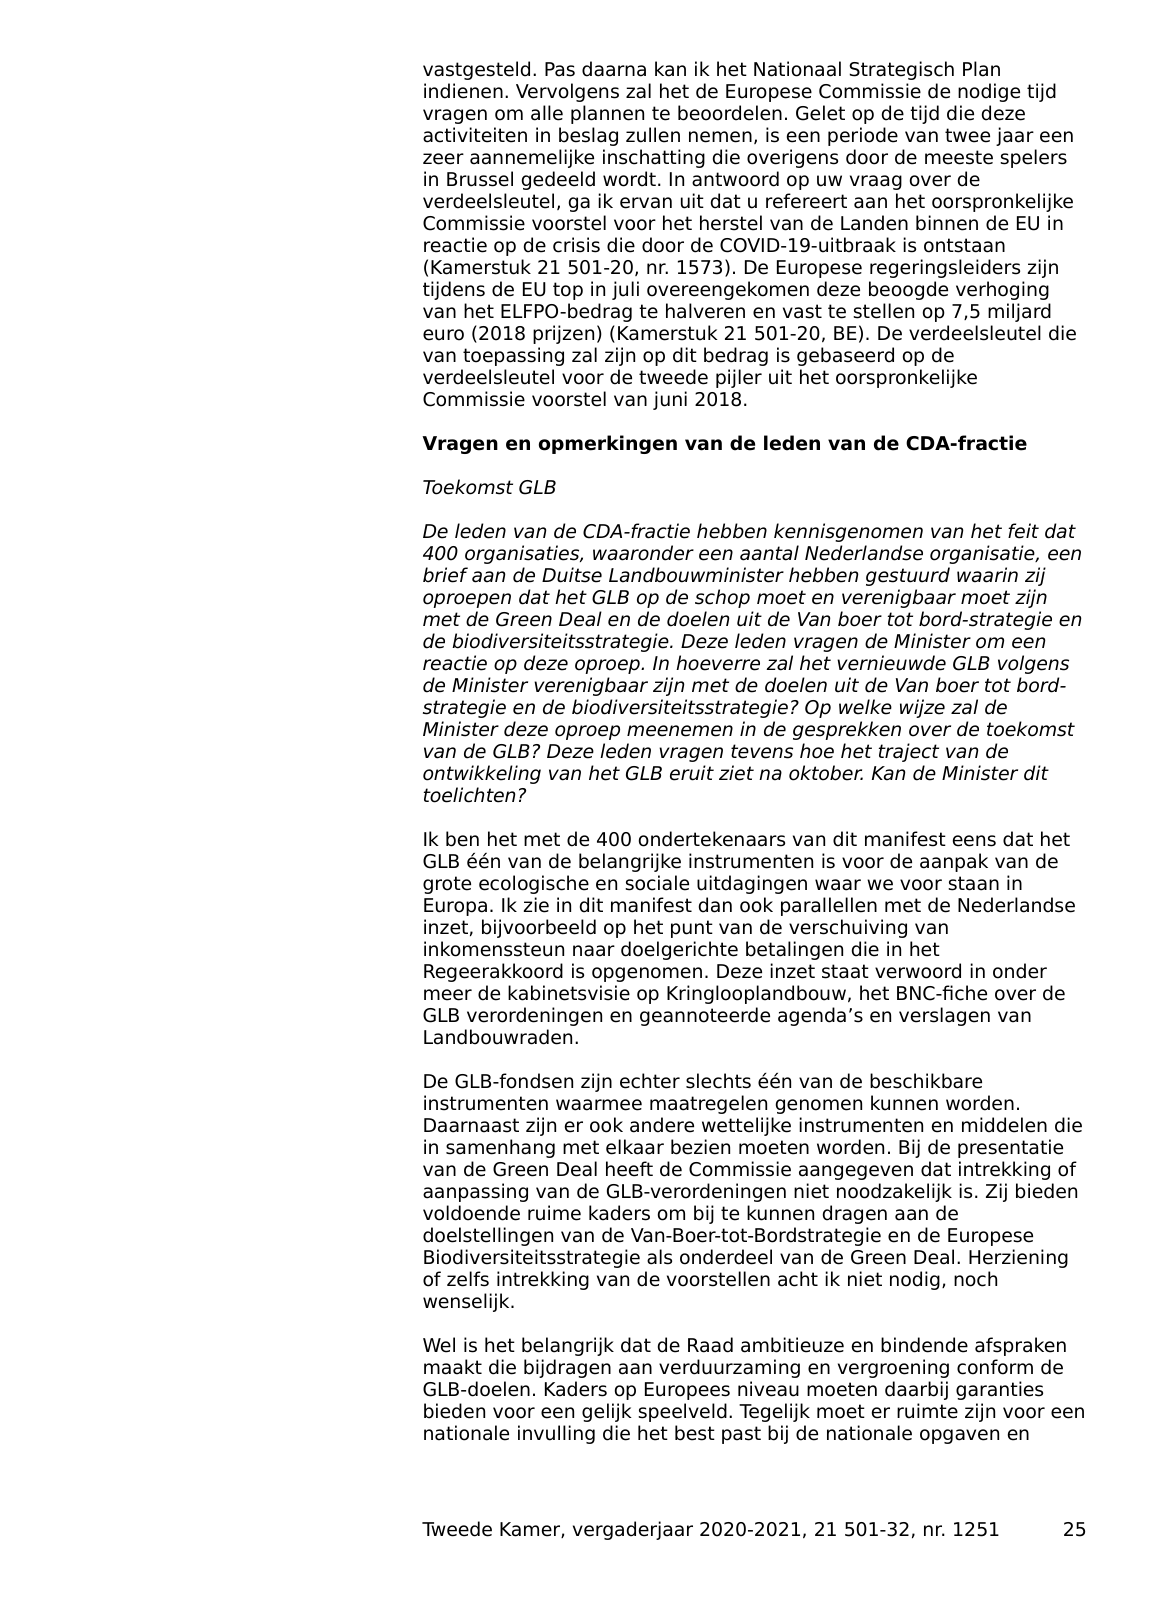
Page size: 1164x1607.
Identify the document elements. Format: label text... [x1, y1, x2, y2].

subtitle Toekomst GLB [422, 477, 1087, 499]
text Wel is het belangrijk dat de Raad ambitieuze en bindende afspraken maakt die bijdragen aan verduurzaming en vergroening conform de GLB-doelen. Kaders op Europees niveau moeten daarbij garanties bieden voor een gelijk speelveld. Tegelijk moet er ruimte zijn voor een nationale invulling die het best past bij de nationale opgaven en [422, 1335, 1087, 1445]
text De GLB-fondsen zijn echter slechts één van de beschikbare instrumenten waarmee maatregelen genomen kunnen worden. Daarnaast zijn er ook andere wettelijke instrumenten en middelen die in samenhang met elkaar bezien moeten worden. Bij de presentatie van de Green Deal heeft de Commissie aangegeven dat intrekking of aanpassing van de GLB-verordeningen niet noodzakelijk is. Zij bieden voldoende ruime kaders om bij te kunnen dragen aan de doelstellingen van de Van-Boer-tot-Bordstrategie en de Europese Biodiversiteitsstrategie als onderdeel van de Green Deal. Herziening of zelfs intrekking van de voorstellen acht ik niet nodig, noch wenselijk. [422, 1071, 1087, 1313]
subtitle Vragen en opmerkingen van de leden van de CDA-fractie [422, 433, 1087, 455]
text Ik ben het met de 400 ondertekenaars van dit manifest eens dat het GLB één van de belangrijke instrumenten is voor de aanpak van de grote ecologische en sociale uitdagingen waar we voor staan in Europa. Ik zie in dit manifest dan ook parallellen met de Nederlandse inzet, bijvoorbeeld op het punt van de verschuiving van inkomenssteun naar doelgerichte betalingen die in het Regeerakkoord is opgenomen. Deze inzet staat verwoord in onder meer de kabinetsvisie op Kringlooplandbouw, het BNC-fiche over de GLB verordeningen en geannoteerde agenda’s en verslagen van Landbouwraden. [422, 829, 1087, 1049]
text De leden van de CDA-fractie hebben kennisgenomen van het feit dat 400 organisaties, waaronder een aantal Nederlandse organisatie, een brief aan de Duitse Landbouwminister hebben gestuurd waarin zij oproepen dat het GLB op de schop moet en verenigbaar moet zijn met de Green Deal en de doelen uit de Van boer tot bord-strategie en de biodiversiteitsstrategie. Deze leden vragen de Minister om een reactie op deze oproep. In hoeverre zal het vernieuwde GLB volgens de Minister verenigbaar zijn met de doelen uit de Van boer tot bord-strategie en de biodiversiteitsstrategie? Op welke wijze zal de Minister deze oproep meenemen in de gesprekken over de toekomst van de GLB? Deze leden vragen tevens hoe het traject van de ontwikkeling van het GLB eruit ziet na oktober. Kan de Minister dit toelichten? [422, 521, 1087, 807]
text vastgesteld. Pas daarna kan ik het Nationaal Strategisch Plan indienen. Vervolgens zal het de Europese Commissie de nodige tijd vragen om alle plannen te beoordelen. Gelet op de tijd die deze activiteiten in beslag zullen nemen, is een periode van twee jaar een zeer aannemelijke inschatting die overigens door de meeste spelers in Brussel gedeeld wordt. In antwoord op uw vraag over de verdeelsleutel, ga ik ervan uit dat u refereert aan het oorspronkelijke Commissie voorstel voor het herstel van de Landen binnen de EU in reactie op de crisis die door de COVID-19-uitbraak is ontstaan (Kamerstuk 21 501-20, nr. 1573). De Europese regeringsleiders zijn tijdens de EU top in juli overeengekomen deze beoogde verhoging van het ELFPO-bedrag te halveren en vast te stellen op 7,5 miljard euro (2018 prijzen) (Kamerstuk 21 501-20, BE). De verdeelsleutel die van toepassing zal zijn op dit bedrag is gebaseerd op de verdeelsleutel voor de tweede pijler uit het oorspronkelijke Commissie voorstel van juni 2018. [422, 59, 1087, 411]
